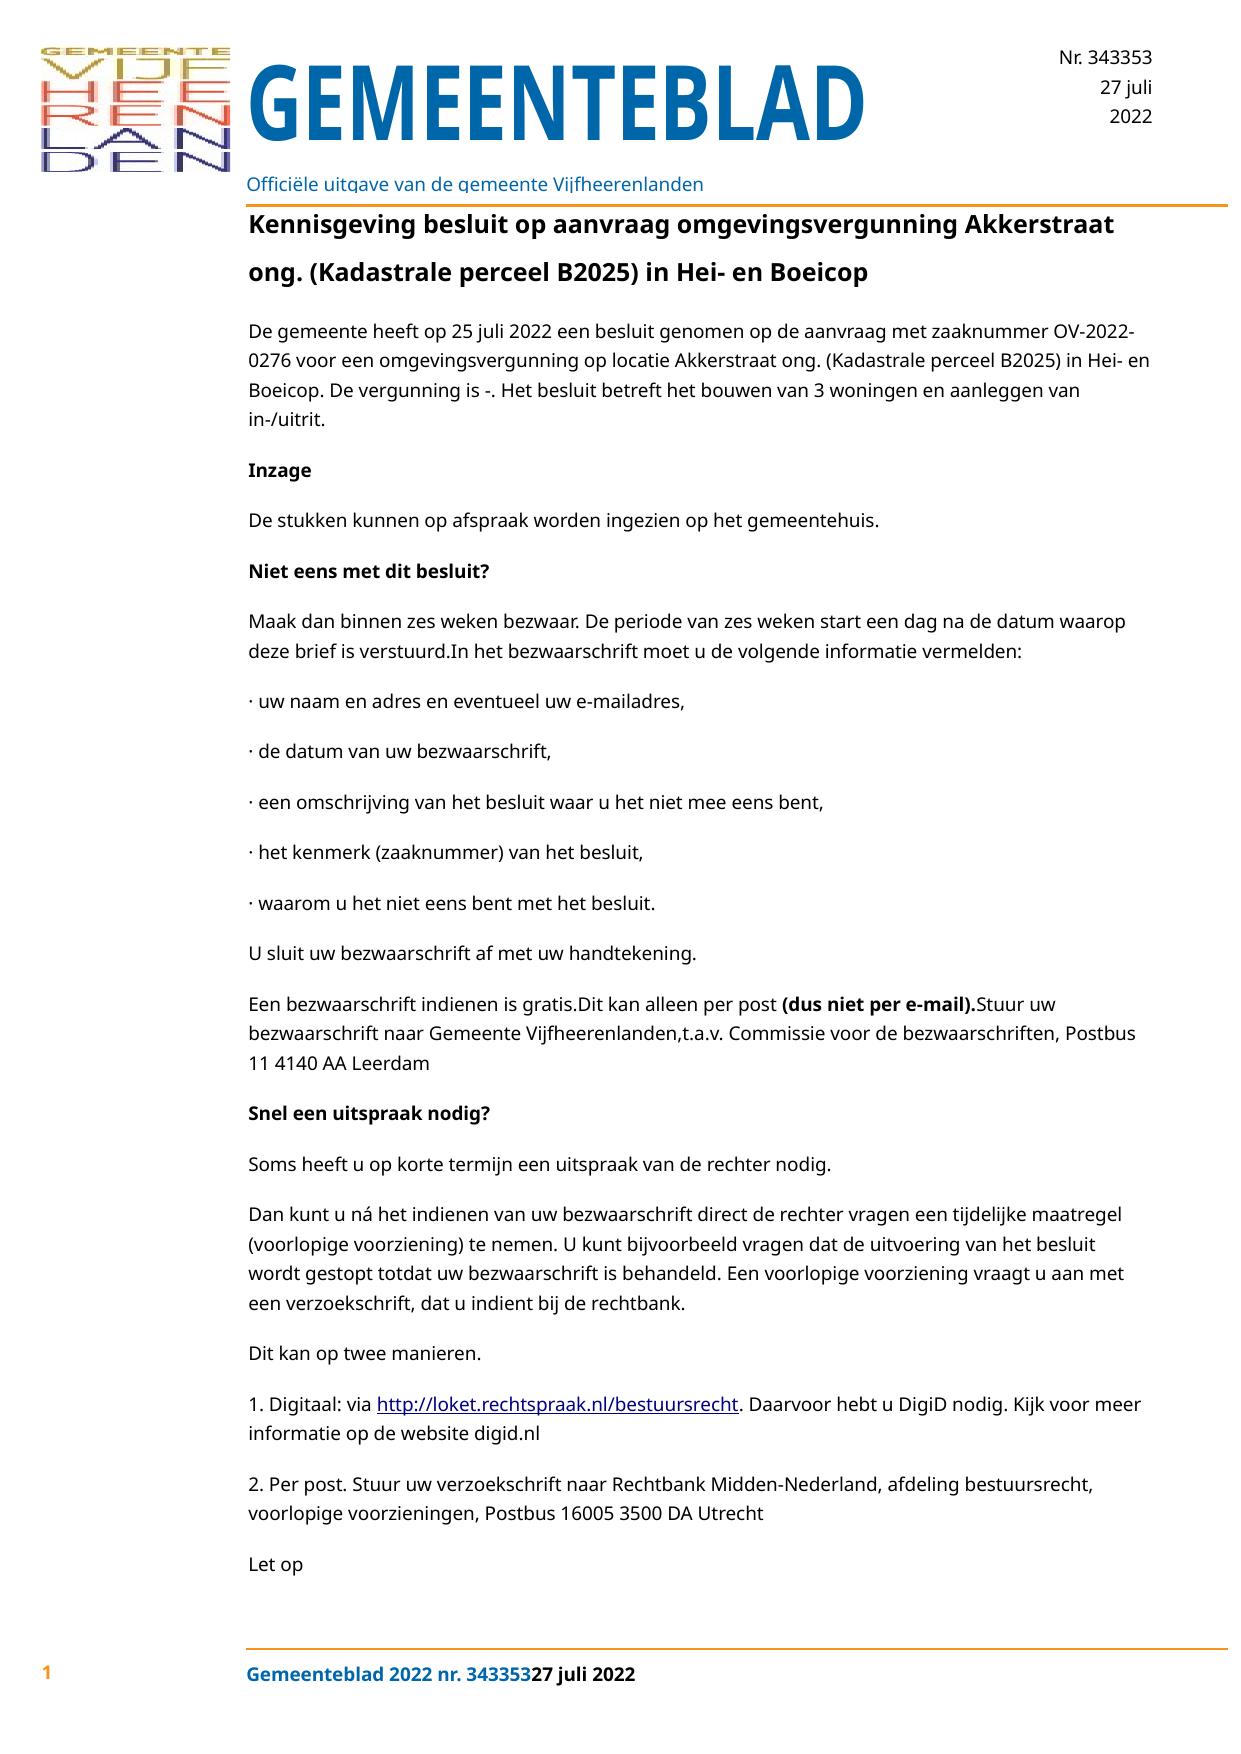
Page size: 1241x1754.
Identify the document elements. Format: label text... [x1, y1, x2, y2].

text Let op [248, 1551, 1152, 1577]
text U sluit uw bezwaarschrift af met uw handtekening. [248, 940, 1152, 966]
text · waarom u het niet eens bent met het besluit. [248, 890, 1152, 916]
text · een omschrijving van het besluit waar u het niet mee eens bent, [248, 789, 1152, 815]
text · uw naam en adres en eventueel uw e-mailadres, [248, 688, 1152, 714]
text · de datum van uw bezwaarschrift, [248, 739, 1152, 764]
text · het kenmerk (zaaknummer) van het besluit, [248, 839, 1152, 865]
text Niet eens met dit besluit? [248, 558, 1152, 584]
text Snel een uitspraak nodig? [248, 1100, 1152, 1126]
text 2. Per post. Stuur uw verzoekschrift naar Rechtbank Midden-Nederland, afdeling bestuursrecht, voorlopige voorzieningen, Postbus 16005 3500 DA Utrecht [248, 1471, 1152, 1526]
text Dan kunt u ná het indienen van uw bezwaarschrift direct de rechter vragen een tijdelijke maatregel (voorlopige voorziening) te nemen. U kunt bijvoorbeeld vragen dat de uitvoering van het besluit wordt gestopt totdat uw bezwaarschrift is behandeld. Een voorlopige voorziening vraagt u aan met een verzoekschrift, dat u indient bij de rechtbank. [248, 1201, 1152, 1316]
text Een bezwaarschrift indienen is gratis.Dit kan alleen per post (dus niet per e-mail).Stuur uw bezwaarschrift naar Gemeente Vijfheerenlanden,t.a.v. Commissie voor de bezwaarschriften, Postbus 11 4140 AA Leerdam [248, 991, 1152, 1076]
text Inzage [248, 457, 1152, 483]
picture [41, 47, 231, 172]
text Soms heeft u op korte termijn een uitspraak van de rechter nodig. [248, 1151, 1152, 1177]
text De stukken kunnen op afspraak worden ingezien op het gemeentehuis. [248, 507, 1152, 533]
text 1. Digitaal: via http://loket.rechtspraak.nl/bestuursrecht. Daarvoor hebt u DigiD nodig. Kijk voor meer informatie op de website digid.nl [248, 1391, 1152, 1446]
text Maak dan binnen zes weken bezwaar. De periode van zes weken start een dag na de datum waarop deze brief is verstuurd.In het bezwaarschrift moet u de volgende informatie vermelden: [248, 608, 1152, 664]
text De gemeente heeft op 25 juli 2022 een besluit genomen op de aanvraag met zaaknummer OV-2022-0276 voor een omgevingsvergunning op locatie Akkerstraat ong. (Kadastrale perceel B2025) in Hei- en Boeicop. De vergunning is -. Het besluit betreft het bouwen van 3 woningen en aanleggen van in-/uitrit. [248, 318, 1152, 432]
text Kennisgeving besluit op aanvraag omgevingsvergunning Akkerstraat ong. (Kadastrale perceel B2025) in Hei- en Boeicop [248, 207, 1152, 288]
text Dit kan op twee manieren. [248, 1340, 1152, 1366]
